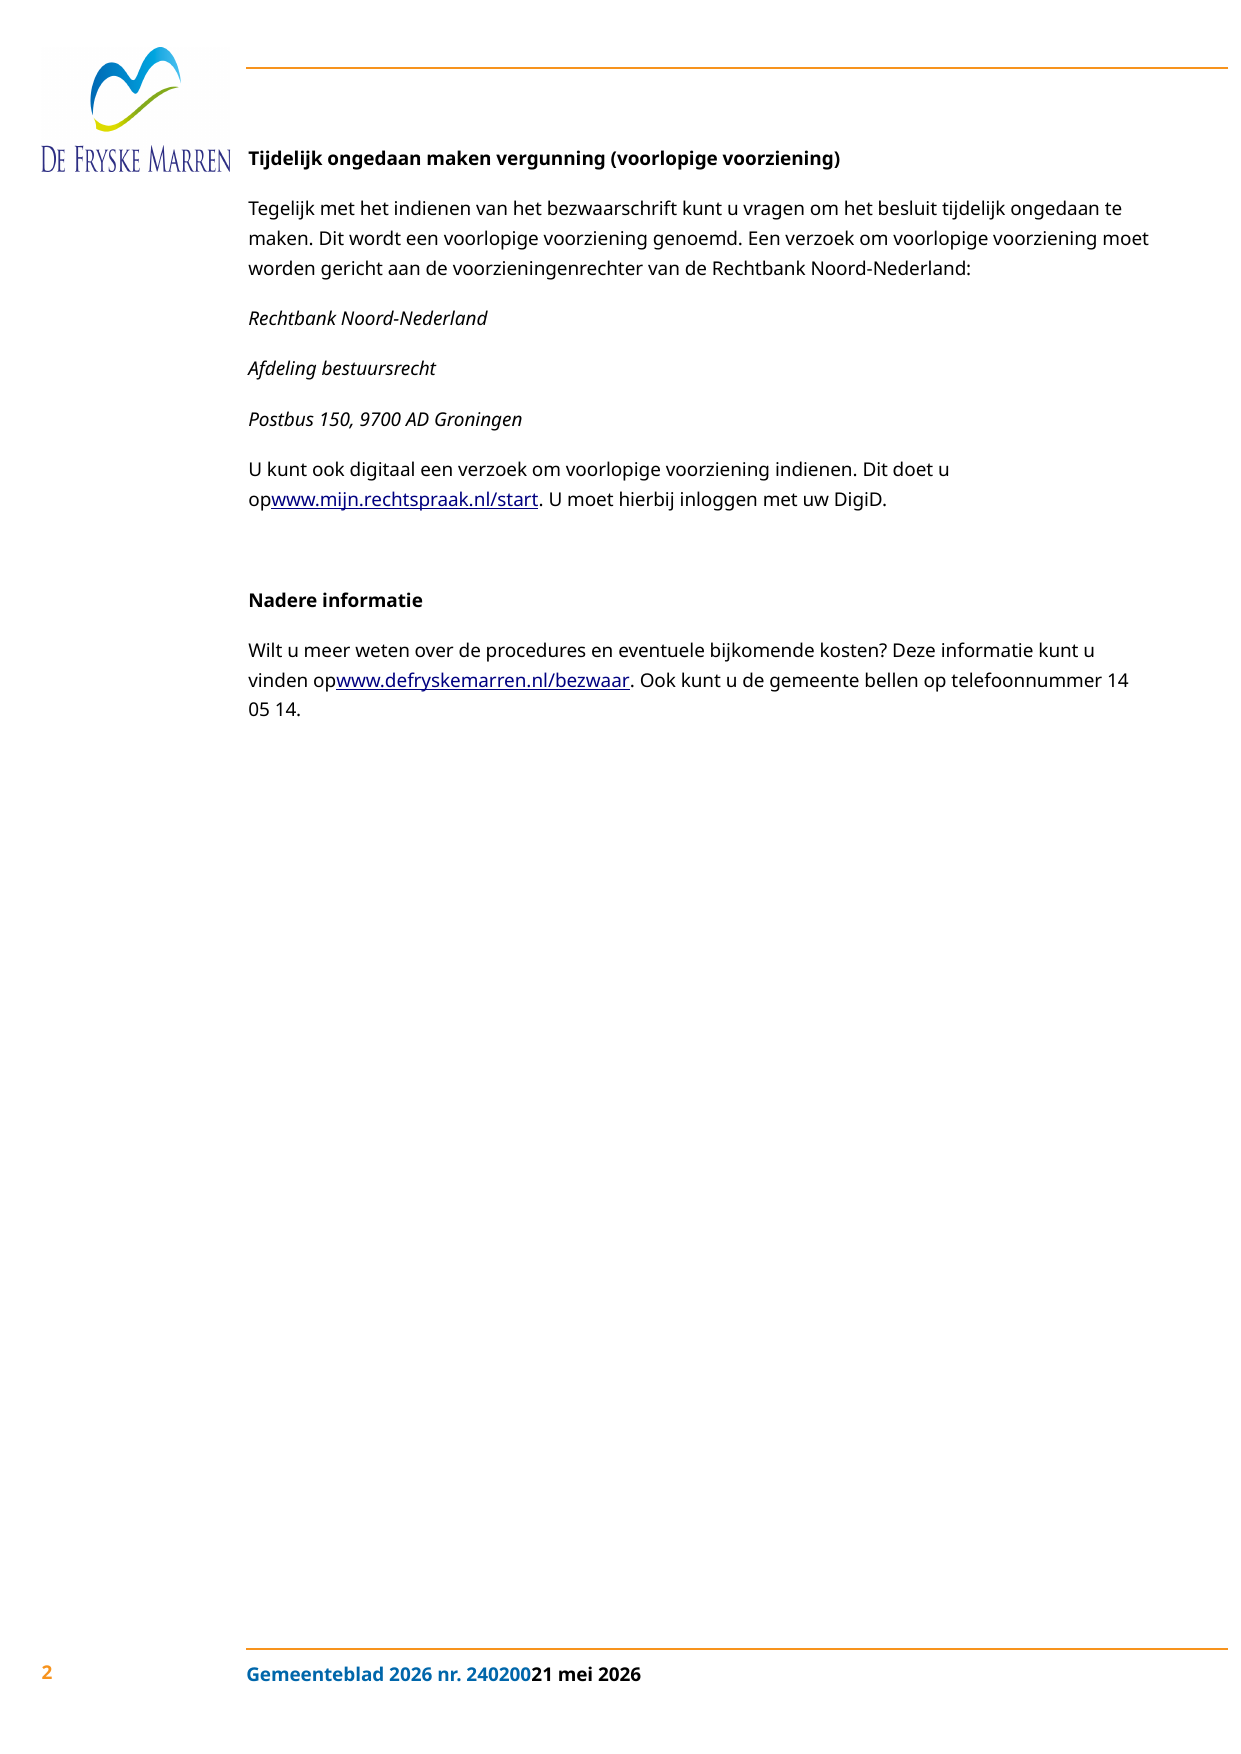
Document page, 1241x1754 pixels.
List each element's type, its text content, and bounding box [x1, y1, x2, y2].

text Postbus 150, 9700 AD Groningen [248, 406, 1152, 432]
text Tegelijk met het indienen van het bezwaarschrift kunt u vragen om het besluit tijdelijk ongedaan te maken. Dit wordt een voorlopige voorziening genoemd. Een verzoek om voorlopige voorziening moet worden gericht aan de voorzieningenrechter van de Rechtbank Noord-Nederland: [248, 196, 1152, 281]
picture [41, 47, 231, 172]
text Tijdelijk ongedaan maken vergunning (voorlopige voorziening) [248, 145, 1152, 171]
text U kunt ook digitaal een verzoek om voorlopige voorziening indienen. Dit doet u opwww.mijn.rechtspraak.nl/start. U moet hierbij inloggen met uw DigiD. [248, 456, 1152, 512]
text Afdeling bestuursrecht [248, 356, 1152, 381]
text Wilt u meer weten over de procedures en eventuele bijkomende kosten? Deze informatie kunt u vinden opwww.defryskemarren.nl/bezwaar. Ook kunt u de gemeente bellen op telefoonnummer 14 05 14. [248, 637, 1152, 722]
text Rechtbank Noord-Nederland [248, 305, 1152, 331]
text Nadere informatie [248, 587, 1152, 613]
